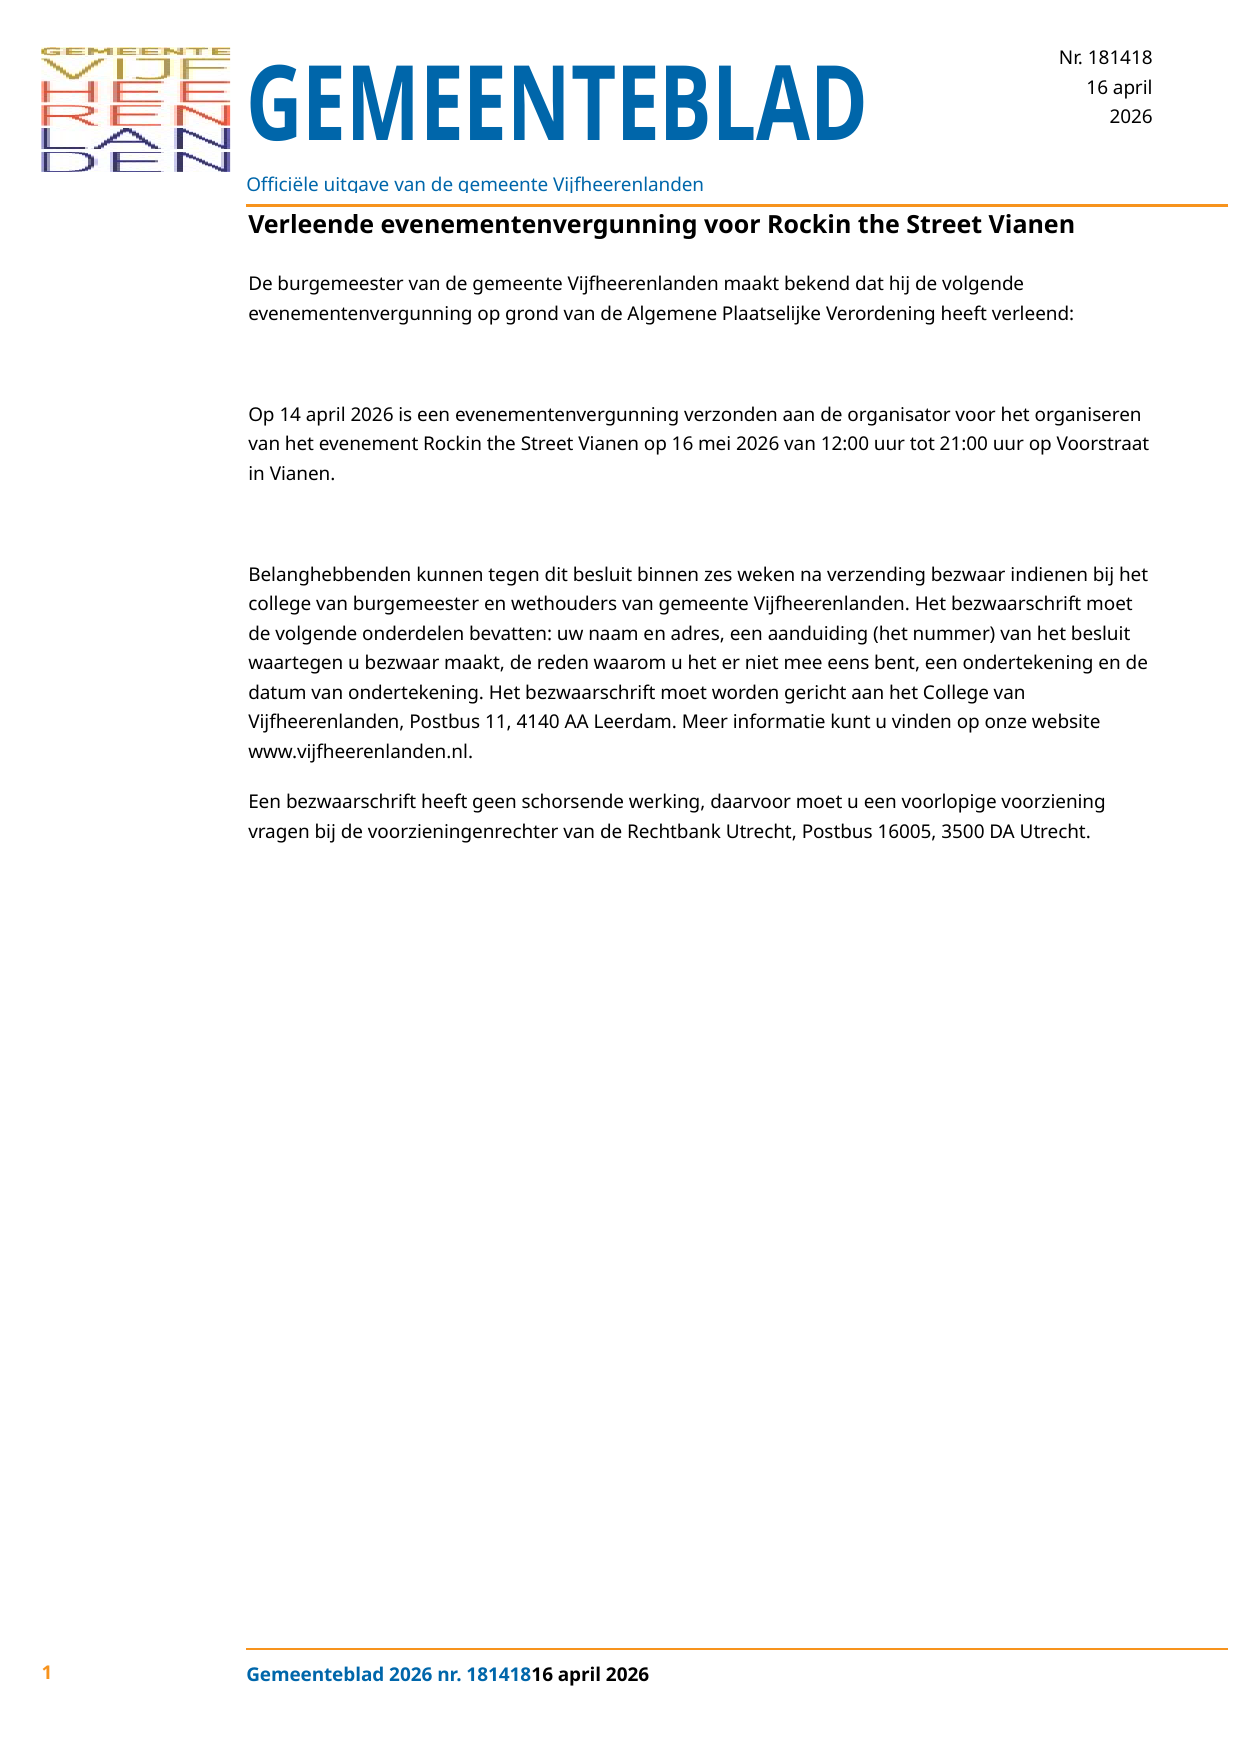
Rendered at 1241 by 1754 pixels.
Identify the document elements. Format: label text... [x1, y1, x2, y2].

picture [41, 47, 231, 172]
text Op 14 april 2026 is een evenementenvergunning verzonden aan de organisator voor het organiseren van het evenement Rockin the Street Vianen op 16 mei 2026 van 12:00 uur tot 21:00 uur op Voorstraat in Vianen. [248, 401, 1152, 486]
text De burgemeester van de gemeente Vijfheerenlanden maakt bekend dat hij de volgende evenementenvergunning op grond van de Algemene Plaatselijke Verordening heeft verleend: [248, 270, 1152, 326]
text Belanghebbenden kunnen tegen dit besluit binnen zes weken na verzending bezwaar indienen bij het college van burgemeester en wethouders van gemeente Vijfheerenlanden. Het bezwaarschrift moet de volgende onderdelen bevatten: uw naam en adres, een aanduiding (het nummer) van het besluit waartegen u bezwaar maakt, de reden waarom u het er niet mee eens bent, een ondertekening en de datum van ondertekening. Het bezwaarschrift moet worden gericht aan het College van Vijfheerenlanden, Postbus 11, 4140 AA Leerdam. Meer informatie kunt u vinden op onze website www.vijfheerenlanden.nl. [248, 561, 1152, 764]
text Verleende evenementenvergunning voor Rockin the Street Vianen [248, 207, 1152, 241]
text Een bezwaarschrift heeft geen schorsende werking, daarvoor moet u een voorlopige voorziening vragen bij de voorzieningenrechter van de Rechtbank Utrecht, Postbus 16005, 3500 DA Utrecht. [248, 789, 1152, 844]
